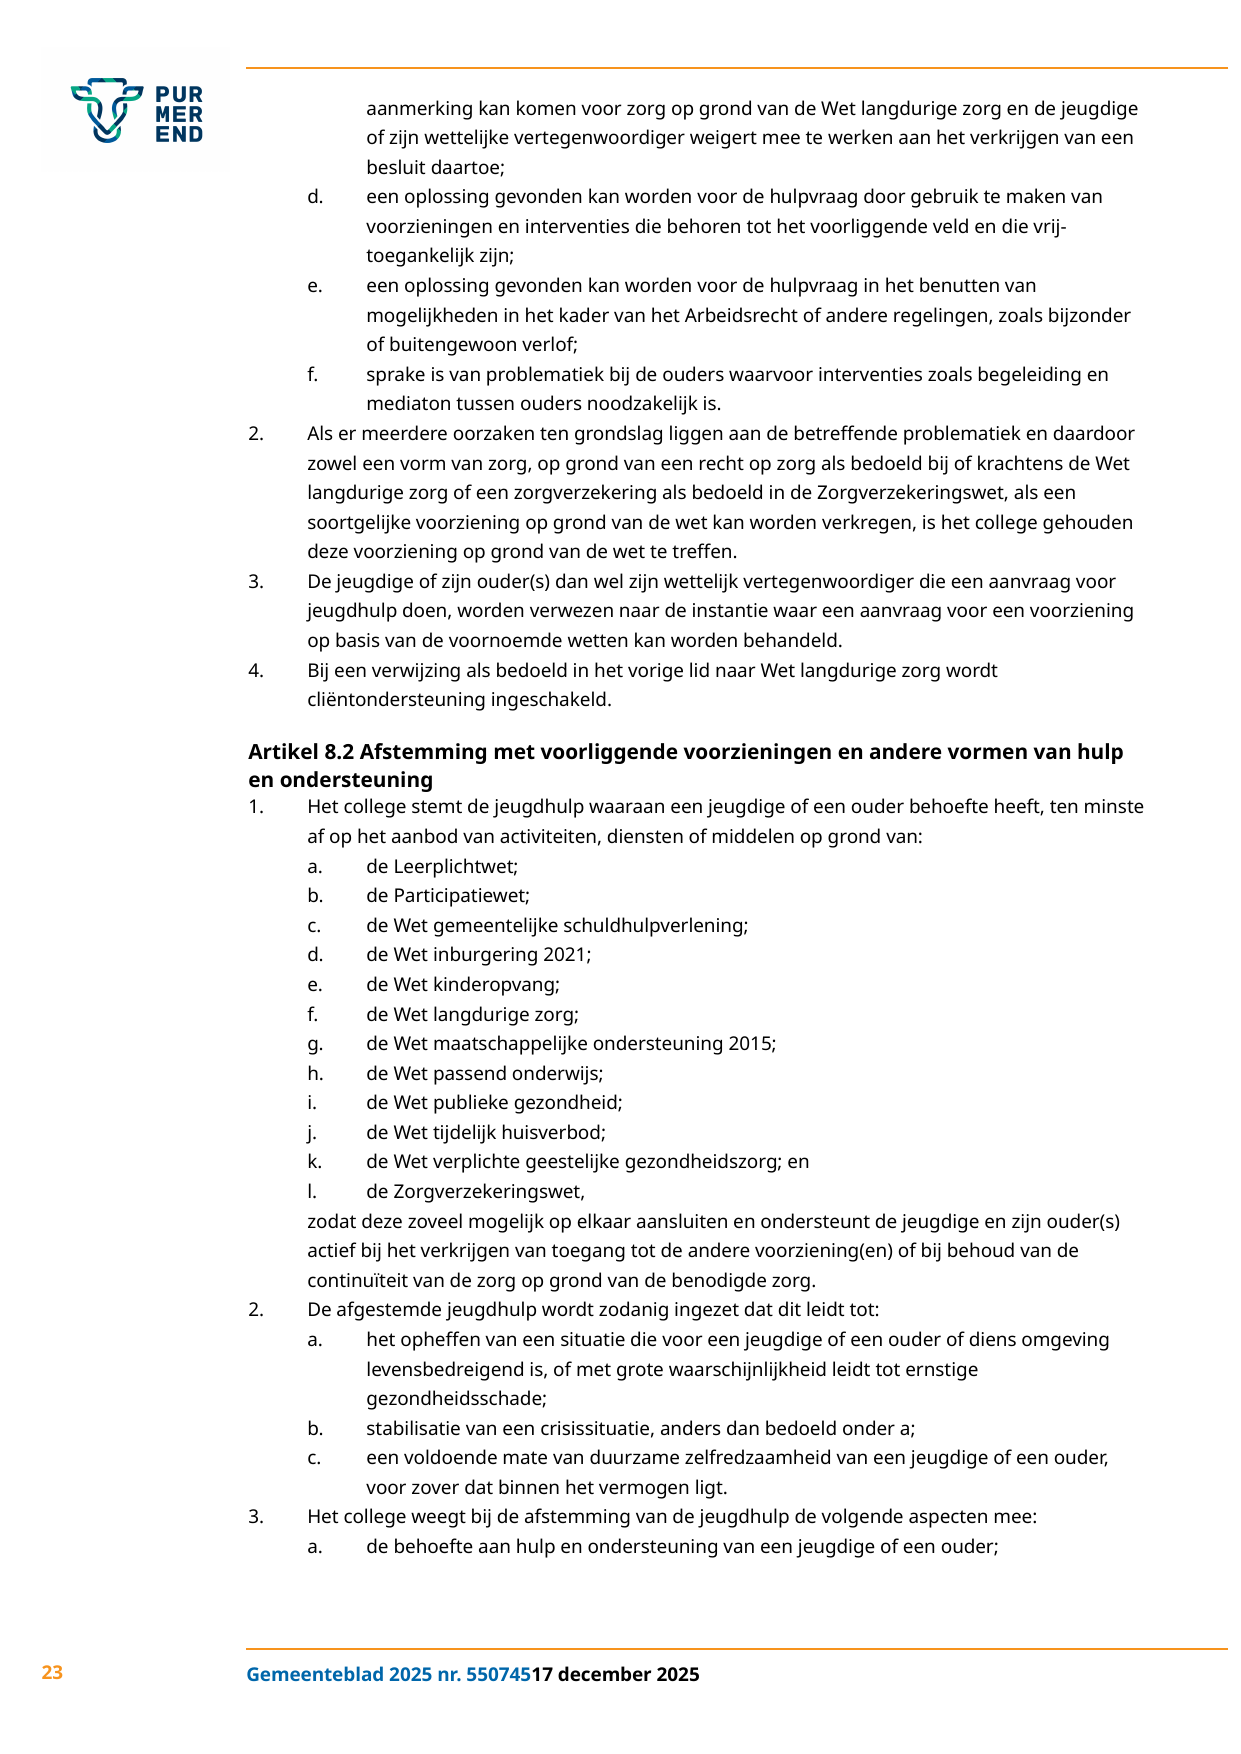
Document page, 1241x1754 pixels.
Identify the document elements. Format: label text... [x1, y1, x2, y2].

list de Wet tijdelijk huisverbod; [307, 1119, 1152, 1145]
list Het college weegt bij de afstemming van de jeugdhulp de volgende aspecten mee: [248, 1504, 1152, 1529]
list De jeugdige of zijn ouder(s) dan wel zijn wettelijk vertegenwoordiger die een aanvraag voor jeugdhulp doen, worden verwezen naar de instantie waar een aanvraag voor een voorziening op basis van de voornoemde wetten kan worden behandeld. [248, 568, 1152, 653]
picture [41, 47, 231, 172]
list de behoefte aan hulp en ondersteuning van een jeugdige of een ouder; [307, 1533, 1152, 1559]
list de Wet passend onderwijs; [307, 1060, 1152, 1086]
list Bij een verwijzing als bedoeld in het vorige lid naar Wet langdurige zorg wordt cliëntondersteuning ingeschakeld. [248, 657, 1152, 712]
list De afgestemde jeugdhulp wordt zodanig ingezet dat dit leidt tot: [248, 1297, 1152, 1322]
list de Wet kinderopvang; [307, 971, 1152, 997]
text Artikel 8.2 Afstemming met voorliggende voorzieningen en andere vormen van hulp en ondersteuning [248, 737, 1152, 794]
list een oplossing gevonden kan worden voor de hulpvraag in het benutten van mogelijkheden in het kader van het Arbeidsrecht of andere regelingen, zoals bijzonder of buitengewoon verlof; [307, 272, 1152, 357]
list de Leerplichtwet; [307, 853, 1152, 879]
list de Wet maatschappelijke ondersteuning 2015; [307, 1030, 1152, 1056]
list de Wet inburgering 2021; [307, 942, 1152, 967]
list de Wet langdurige zorg; [307, 1001, 1152, 1027]
list Het college stemt de jeugdhulp waaraan een jeugdige of een ouder behoefte heeft, ten minste af op het aanbod van activiteiten, diensten of middelen op grond van: [248, 794, 1152, 849]
list de Participatiewet; [307, 882, 1152, 908]
list Als er meerdere oorzaken ten grondslag liggen aan de betreffende problematiek en daardoor zowel een vorm van zorg, op grond van een recht op zorg als bedoeld bij of krachtens de Wet langdurige zorg of een zorgverzekering als bedoeld in de Zorgverzekeringswet, als een soortgelijke voorziening op grond van de wet kan worden verkregen, is het college gehouden deze voorziening op grond van de wet te treffen. [248, 420, 1152, 564]
list de Wet verplichte geestelijke gezondheidszorg; en [307, 1149, 1152, 1174]
list stabilisatie van een crisissituatie, anders dan bedoeld onder a; [307, 1415, 1152, 1441]
list aanmerking kan komen voor zorg op grond van de Wet langdurige zorg en de jeugdige of zijn wettelijke vertegenwoordiger weigert mee te werken aan het verkrijgen van een besluit daartoe; [307, 95, 1152, 180]
list de Wet publieke gezondheid; [307, 1089, 1152, 1115]
list de Zorgverzekeringswet, [307, 1178, 1152, 1204]
list de Wet gemeentelijke schuldhulpverlening; [307, 912, 1152, 938]
list sprake is van problematiek bij de ouders waarvoor interventies zoals begeleiding en mediaton tussen ouders noodzakelijk is. [307, 361, 1152, 416]
list zodat deze zoveel mogelijk op elkaar aansluiten en ondersteunt de jeugdige en zijn ouder(s) actief bij het verkrijgen van toegang tot de andere voorziening(en) of bij behoud van de continuïteit van de zorg op grond van de benodigde zorg. [248, 1208, 1152, 1293]
list een voldoende mate van duurzame zelfredzaamheid van een jeugdige of een ouder, voor zover dat binnen het vermogen ligt. [307, 1444, 1152, 1500]
list het opheffen van een situatie die voor een jeugdige of een ouder of diens omgeving levensbedreigend is, of met grote waarschijnlijkheid leidt tot ernstige gezondheidsschade; [307, 1326, 1152, 1411]
list een oplossing gevonden kan worden voor de hulpvraag door gebruik te maken van voorzieningen en interventies die behoren tot het voorliggende veld en die vrij-toegankelijk zijn; [307, 183, 1152, 268]
